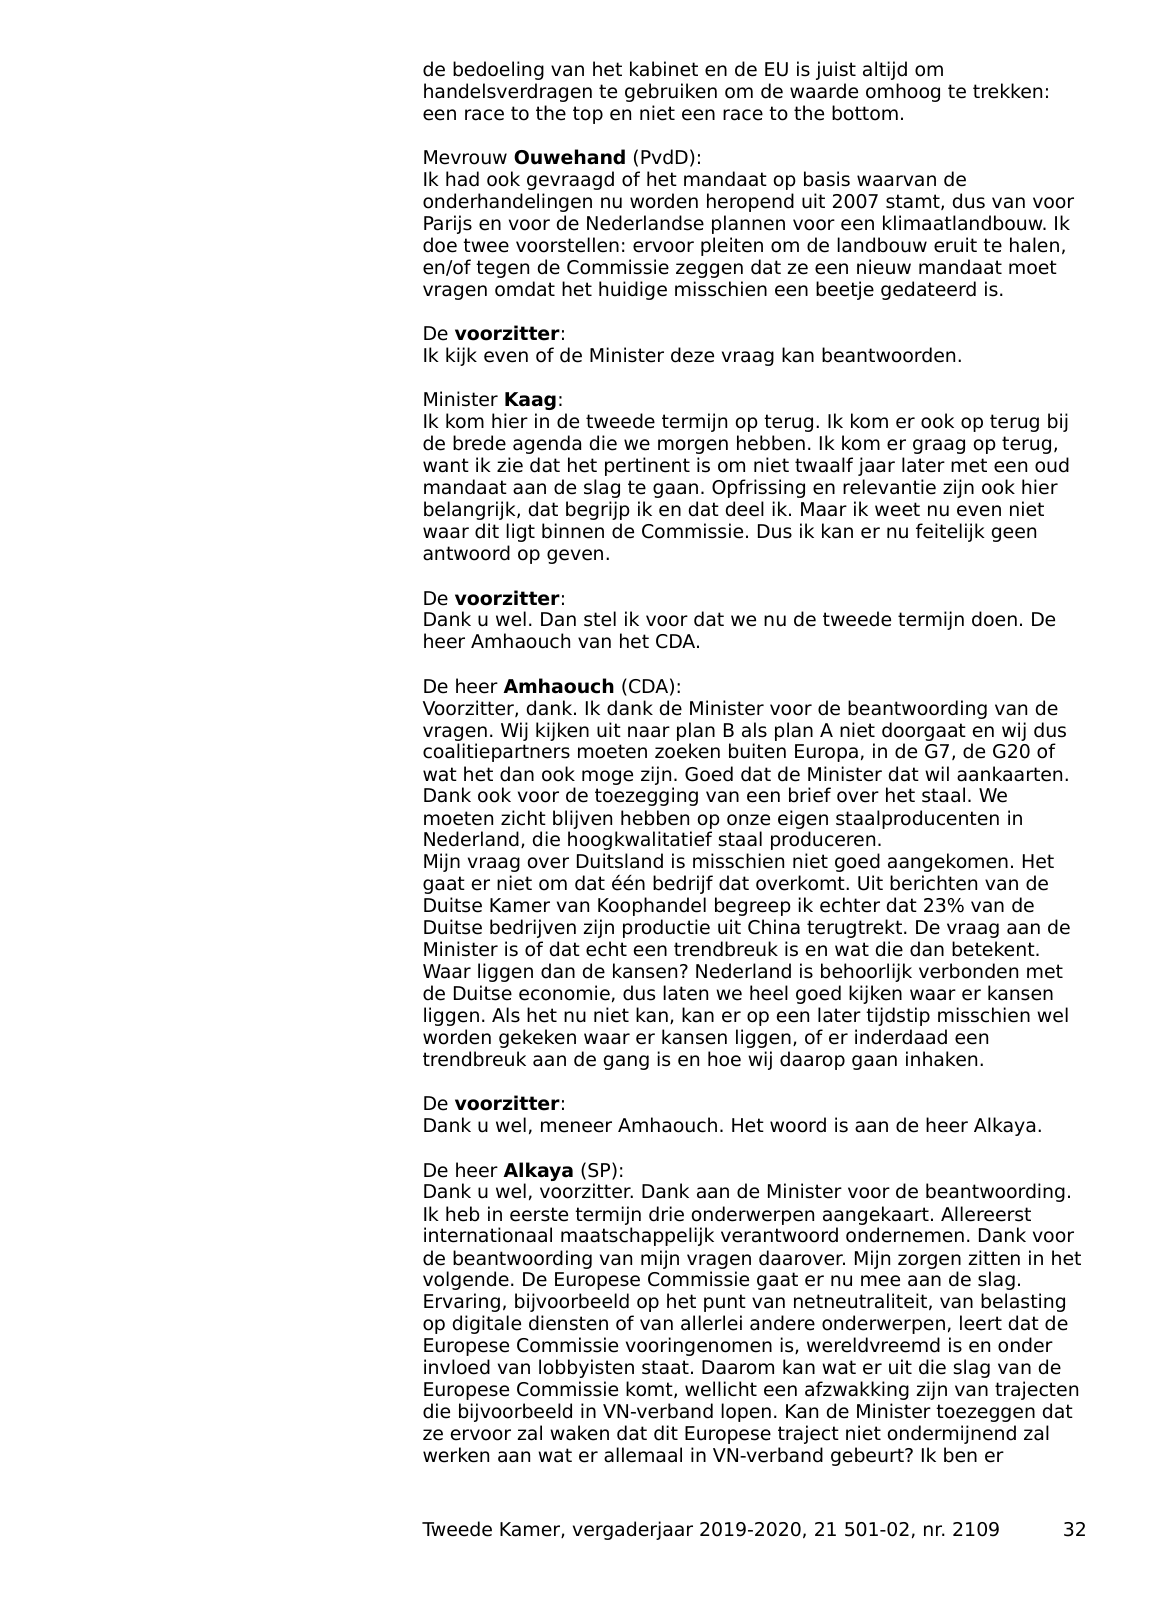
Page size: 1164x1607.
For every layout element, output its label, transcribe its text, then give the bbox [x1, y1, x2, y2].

text Ik kijk even of de Minister deze vraag kan beantwoorden. [422, 345, 1087, 367]
text De heer Alkaya (SP): [422, 1159, 1087, 1181]
text Dank ook voor de toezegging van een brief over het staal. We moeten zicht blijven hebben op onze eigen staalproducenten in Nederland, die hoogkwalitatief staal produceren. [422, 785, 1087, 851]
text Mijn vraag over Duitsland is misschien niet goed aangekomen. Het gaat er niet om dat één bedrijf dat overkomt. Uit berichten van de Duitse Kamer van Koophandel begreep ik echter dat 23% van de Duitse bedrijven zijn productie uit China terugtrekt. De vraag aan de Minister is of dat echt een trendbreuk is en wat die dan betekent. Waar liggen dan de kansen? Nederland is behoorlijk verbonden met de Duitse economie, dus laten we heel goed kijken waar er kansen liggen. Als het nu niet kan, kan er op een later tijdstip misschien wel worden gekeken waar er kansen liggen, of er inderdaad een trendbreuk aan de gang is en hoe wij daarop gaan inhaken. [422, 851, 1087, 1071]
text Voorzitter, dank. Ik dank de Minister voor de beantwoording van de vragen. Wij kijken uit naar plan B als plan A niet doorgaat en wij dus coalitiepartners moeten zoeken buiten Europa, in de G7, de G20 of wat het dan ook moge zijn. Goed dat de Minister dat wil aankaarten. [422, 697, 1087, 785]
text De voorzitter: [422, 323, 1087, 345]
text Mevrouw Ouwehand (PvdD): [422, 147, 1087, 169]
text De voorzitter: [422, 587, 1087, 609]
text De heer Amhaouch (CDA): [422, 676, 1087, 697]
text Dank u wel. Dan stel ik voor dat we nu de tweede termijn doen. De heer Amhaouch van het CDA. [422, 609, 1087, 653]
text De voorzitter: [422, 1093, 1087, 1115]
text Minister Kaag: [422, 389, 1087, 411]
text Dank u wel, voorzitter. Dank aan de Minister voor de beantwoording. Ik heb in eerste termijn drie onderwerpen aangekaart. Allereerst internationaal maatschappelijk verantwoord ondernemen. Dank voor de beantwoording van mijn vragen daarover. Mijn zorgen zitten in het volgende. De Europese Commissie gaat er nu mee aan de slag. Ervaring, bijvoorbeeld op het punt van netneutraliteit, van belasting op digitale diensten of van allerlei andere onderwerpen, leert dat de Europese Commissie vooringenomen is, wereldvreemd is en onder invloed van lobbyisten staat. Daarom kan wat er uit die slag van de Europese Commissie komt, wellicht een afzwakking zijn van trajecten die bijvoorbeeld in VN-verband lopen. Kan de Minister toezeggen dat ze ervoor zal waken dat dit Europese traject niet ondermijnend zal werken aan wat er allemaal in VN-verband gebeurt? Ik ben er [422, 1181, 1087, 1467]
text Ik had ook gevraagd of het mandaat op basis waarvan de onderhandelingen nu worden heropend uit 2007 stamt, dus van voor Parijs en voor de Nederlandse plannen voor een klimaatlandbouw. Ik doe twee voorstellen: ervoor pleiten om de landbouw eruit te halen, en/of tegen de Commissie zeggen dat ze een nieuw mandaat moet vragen omdat het huidige misschien een beetje gedateerd is. [422, 169, 1087, 301]
text Ik kom hier in de tweede termijn op terug. Ik kom er ook op terug bij de brede agenda die we morgen hebben. Ik kom er graag op terug, want ik zie dat het pertinent is om niet twaalf jaar later met een oud mandaat aan de slag te gaan. Opfrissing en relevantie zijn ook hier belangrijk, dat begrijp ik en dat deel ik. Maar ik weet nu even niet waar dit ligt binnen de Commissie. Dus ik kan er nu feitelijk geen antwoord op geven. [422, 411, 1087, 565]
text de bedoeling van het kabinet en de EU is juist altijd om handelsverdragen te gebruiken om de waarde omhoog te trekken: een race to the top en niet een race to the bottom. [422, 59, 1087, 125]
text Dank u wel, meneer Amhaouch. Het woord is aan de heer Alkaya. [422, 1115, 1087, 1137]
